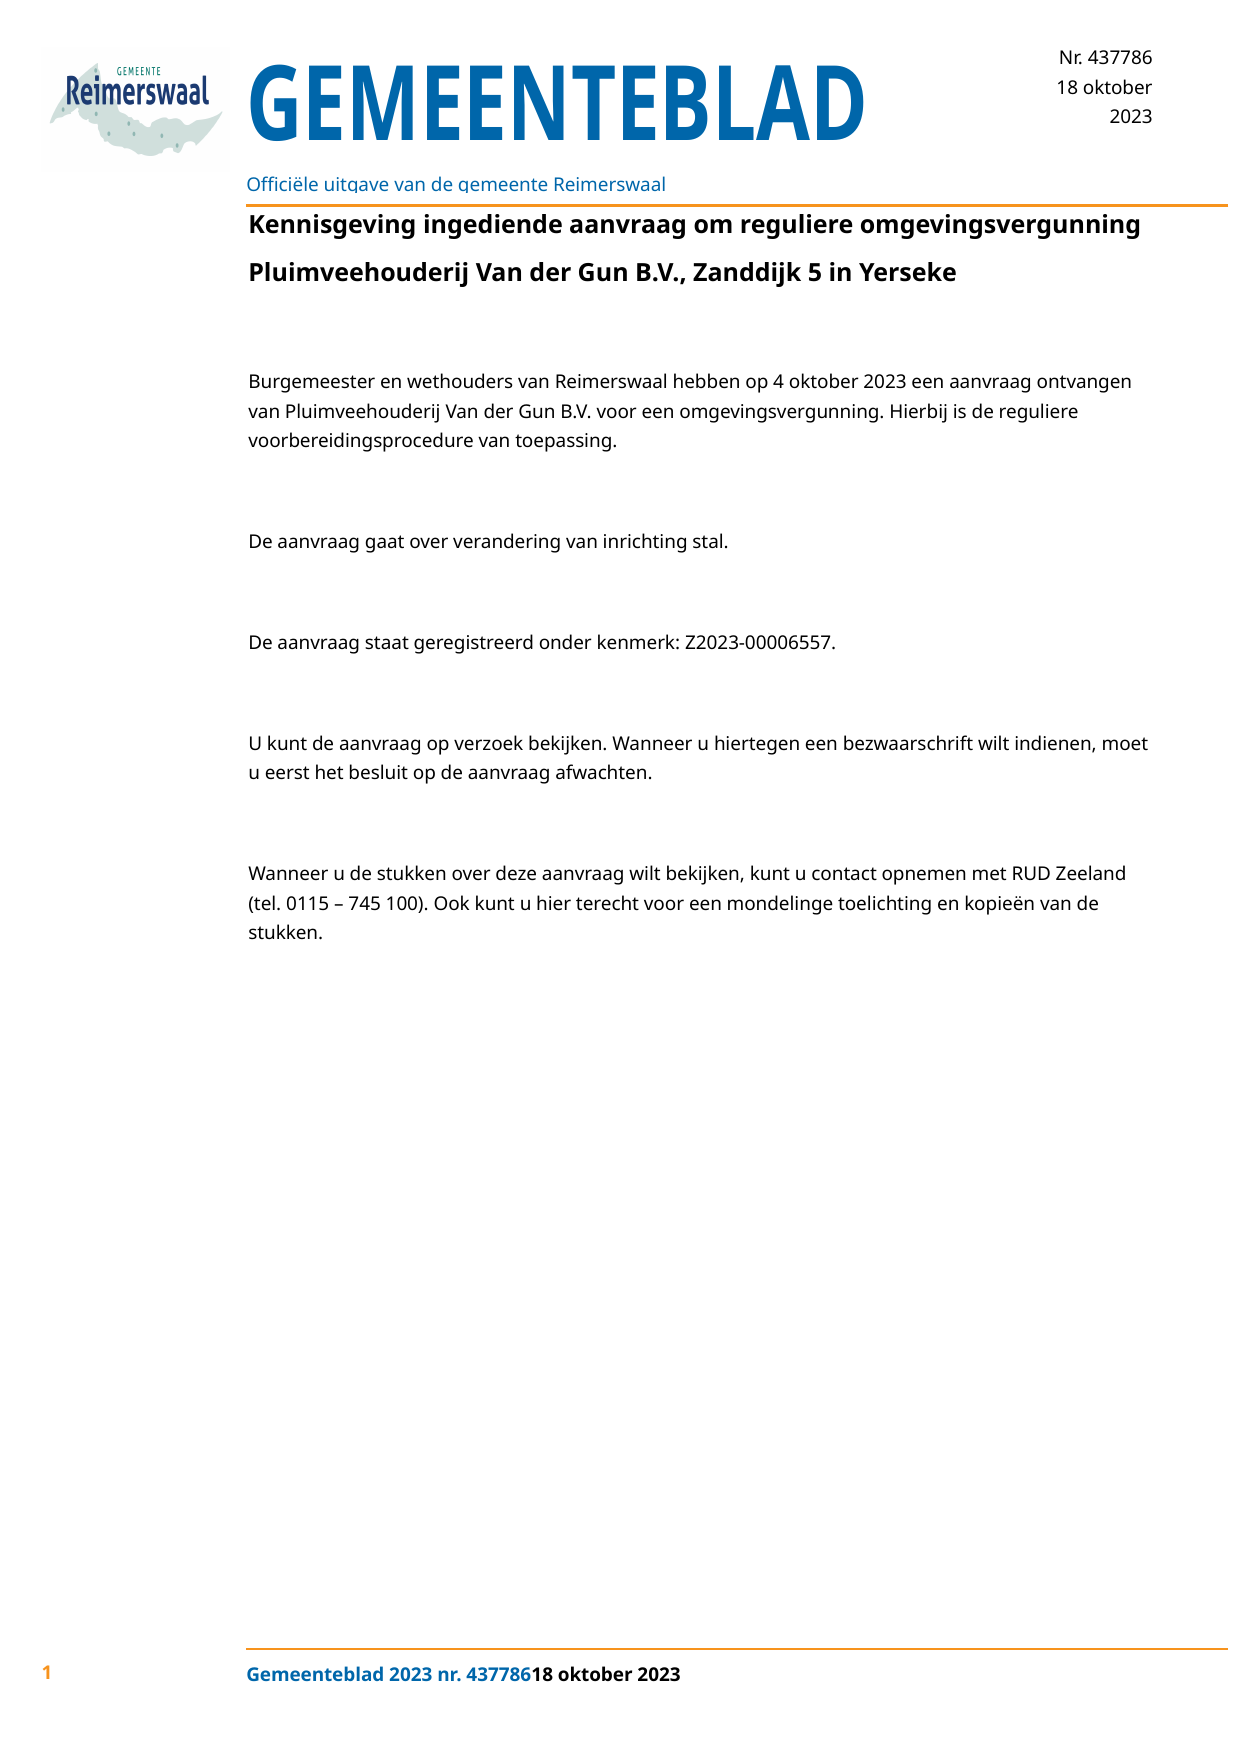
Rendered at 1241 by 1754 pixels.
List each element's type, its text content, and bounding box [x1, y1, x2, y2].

text Kennisgeving ingediende aanvraag om reguliere omgevingsvergunning Pluimveehouderij Van der Gun B.V., Zanddijk 5 in Yerseke [248, 207, 1152, 288]
text De aanvraag staat geregistreerd onder kenmerk: Z2023-00006557. [248, 629, 1152, 655]
text U kunt de aanvraag op verzoek bekijken. Wanneer u hiertegen een bezwaarschrift wilt indienen, moet u eerst het besluit op de aanvraag afwachten. [248, 730, 1152, 785]
text Burgemeester en wethouders van Reimerswaal hebben op 4 oktober 2023 een aanvraag ontvangen van Pluimveehouderij Van der Gun B.V. voor een omgevingsvergunning. Hierbij is de reguliere voorbereidingsprocedure van toepassing. [248, 368, 1152, 453]
text Wanneer u de stukken over deze aanvraag wilt bekijken, kunt u contact opnemen met RUD Zeeland (tel. 0115 – 745 100). Ook kunt u hier terecht voor een mondelinge toelichting en kopieën van de stukken. [248, 860, 1152, 945]
picture [41, 47, 231, 172]
text De aanvraag gaat over verandering van inrichting stal. [248, 528, 1152, 554]
